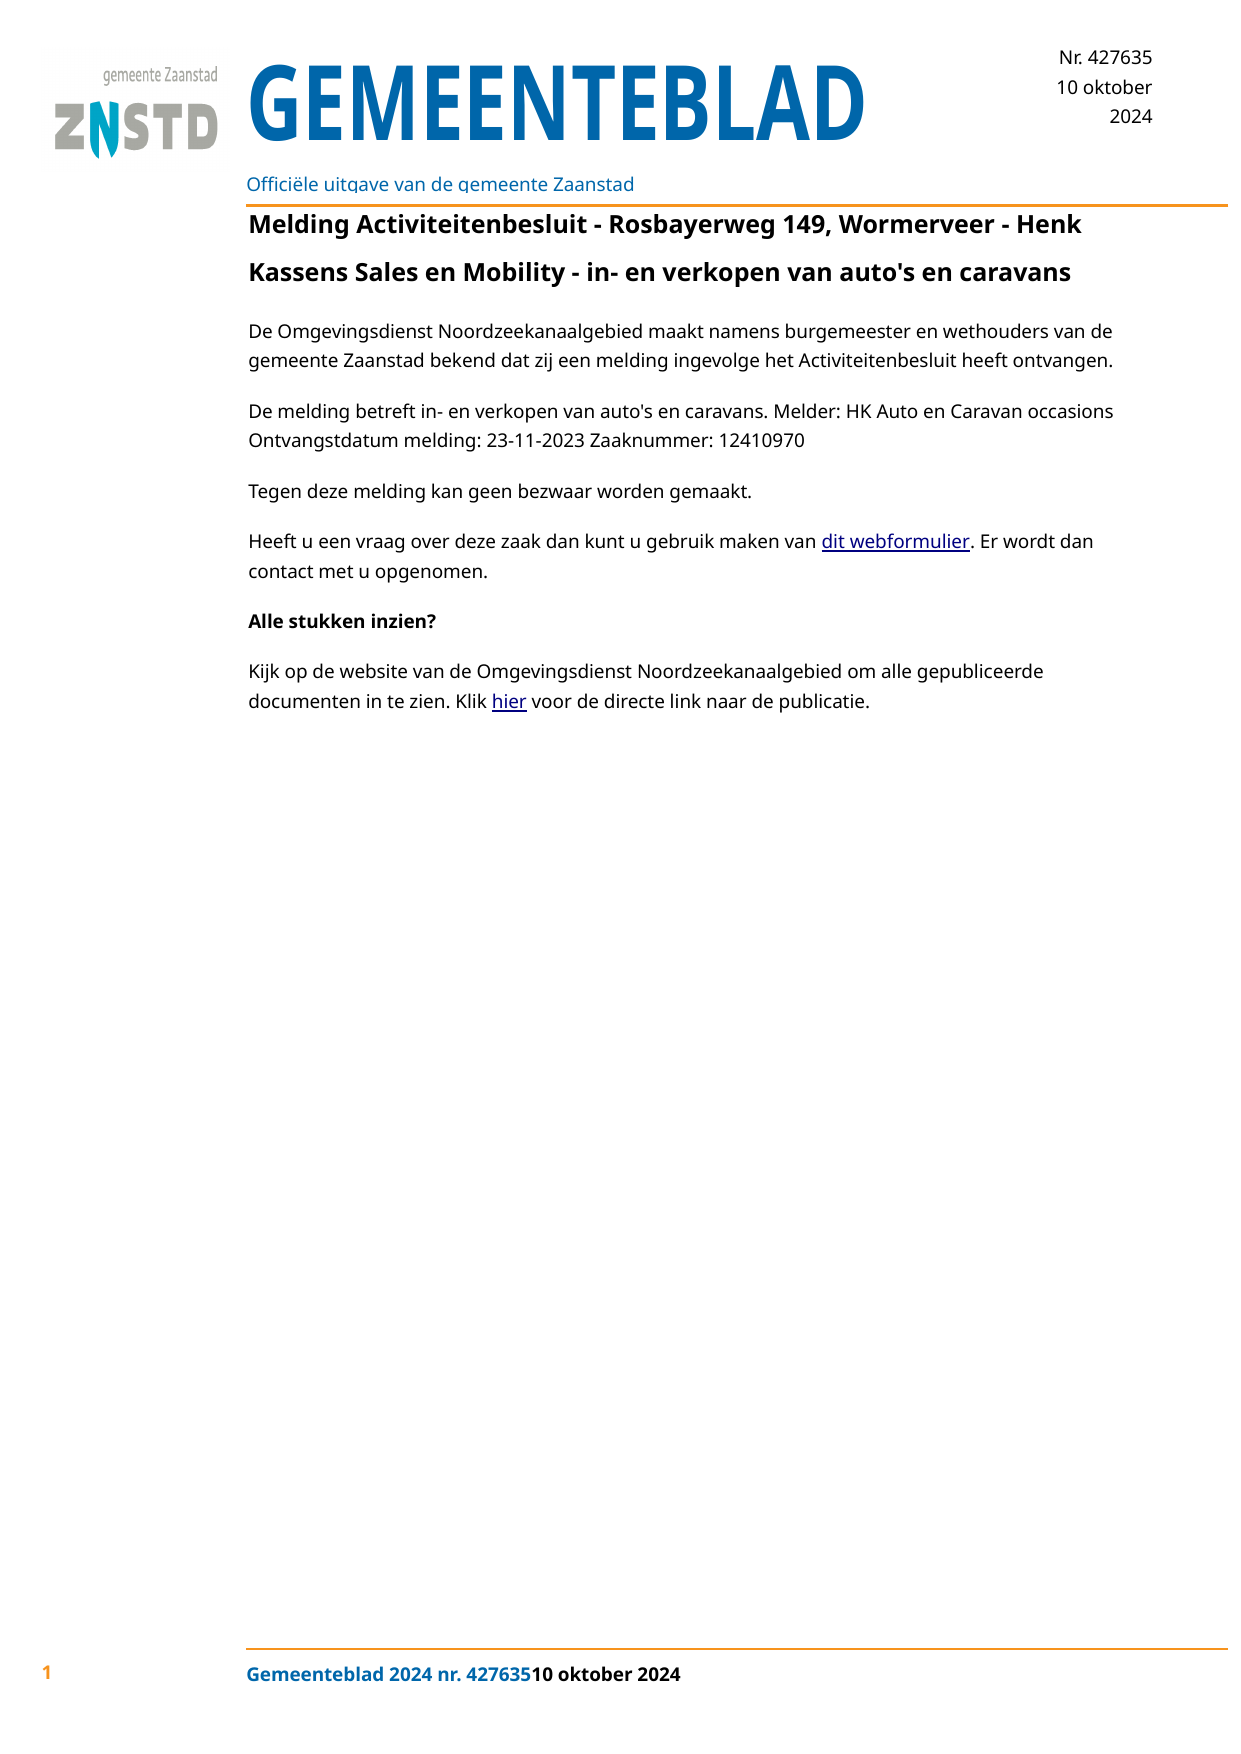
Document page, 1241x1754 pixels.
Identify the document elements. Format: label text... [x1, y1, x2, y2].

text Melding Activiteitenbesluit - Rosbayerweg 149, Wormerveer - Henk Kassens Sales en Mobility - in- en verkopen van auto's en caravans [248, 207, 1152, 288]
text Heeft u een vraag over deze zaak dan kunt u gebruik maken van dit webformulier. Er wordt dan contact met u opgenomen. [248, 528, 1152, 584]
picture [41, 47, 231, 172]
text Alle stukken inzien? [248, 608, 1152, 634]
text Kijk op de website van de Omgevingsdienst Noordzeekanaalgebied om alle gepubliceerde documenten in te zien. Klik hier voor de directe link naar de publicatie. [248, 659, 1152, 714]
text Tegen deze melding kan geen bezwaar worden gemaakt. [248, 478, 1152, 504]
text De Omgevingsdienst Noordzeekanaalgebied maakt namens burgemeester en wethouders van de gemeente Zaanstad bekend dat zij een melding ingevolge het Activiteitenbesluit heeft ontvangen. [248, 318, 1152, 373]
text De melding betreft in- en verkopen van auto's en caravans. Melder: HK Auto en Caravan occasions Ontvangstdatum melding: 23-11-2023 Zaaknummer: 12410970 [248, 398, 1152, 453]
